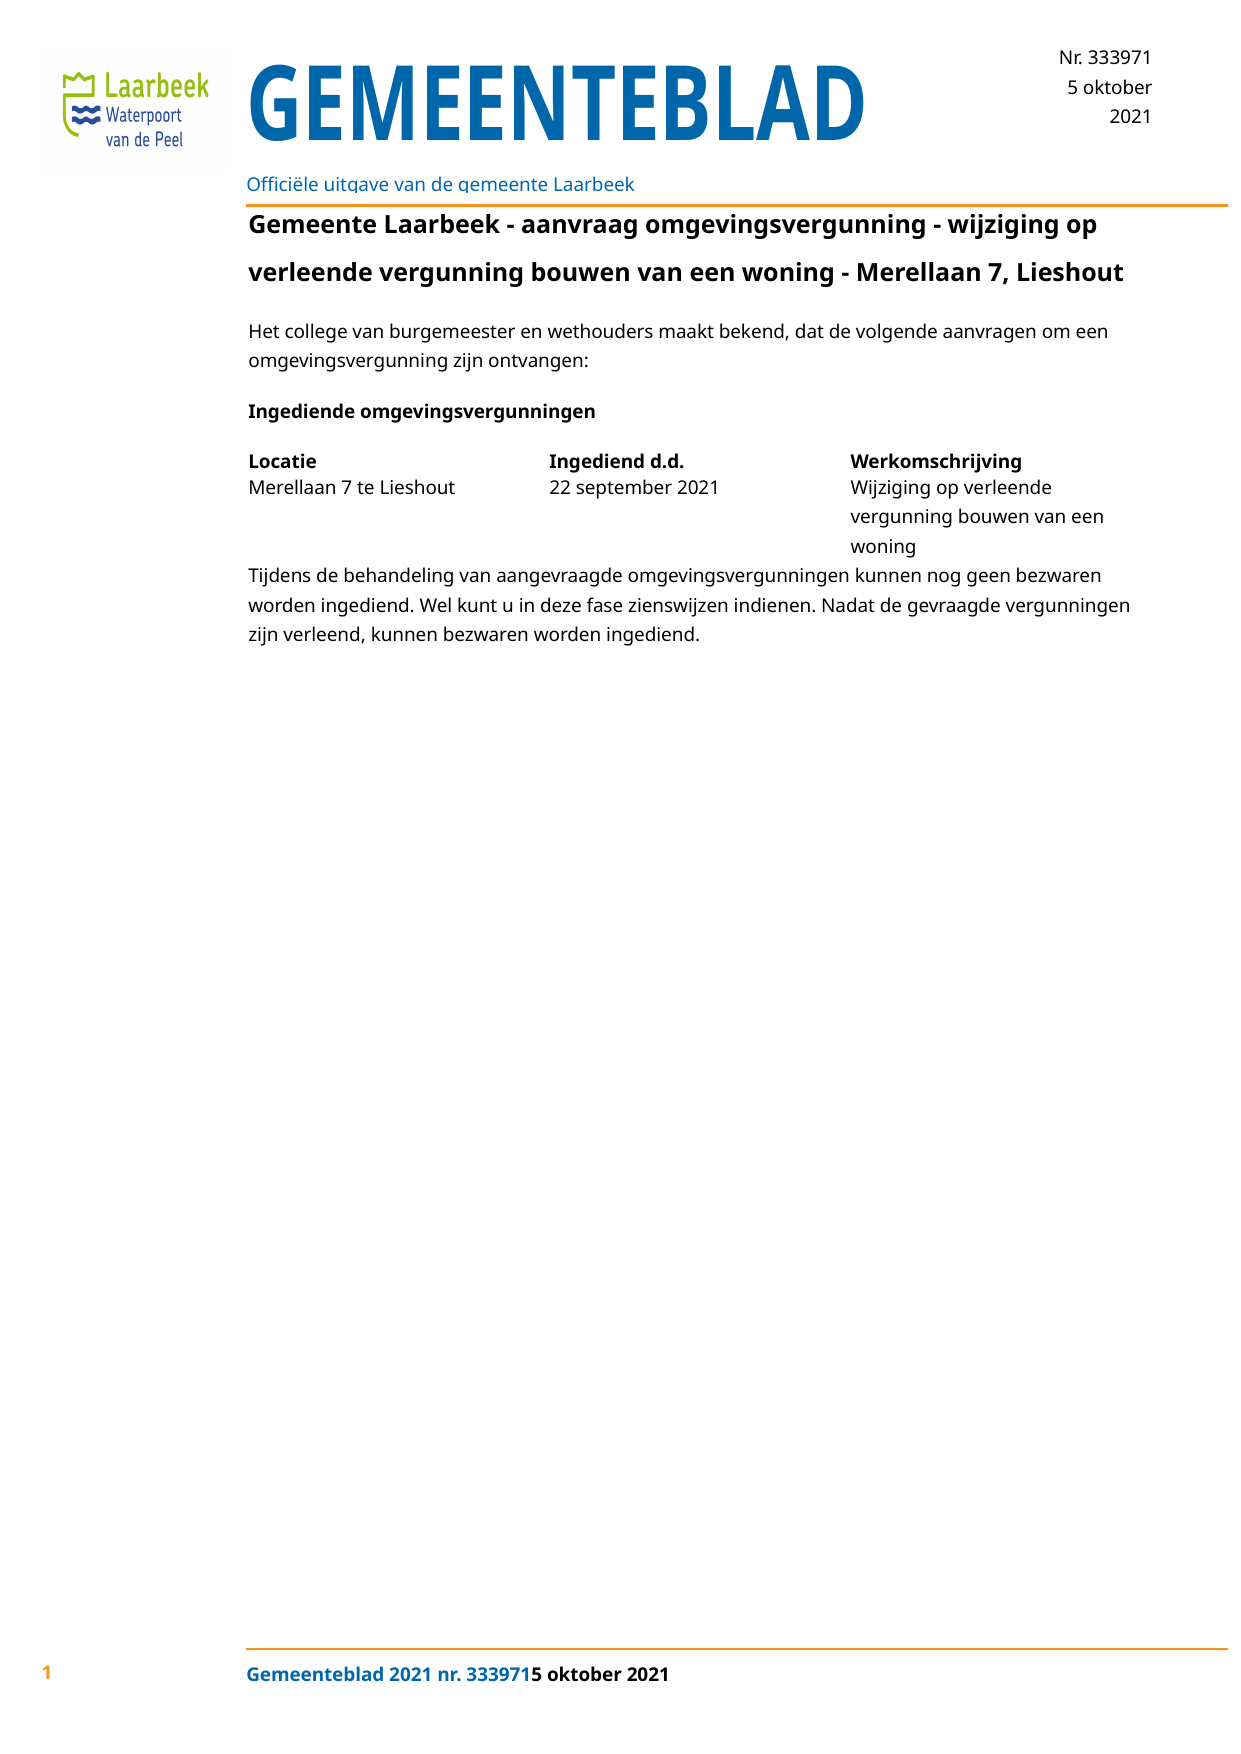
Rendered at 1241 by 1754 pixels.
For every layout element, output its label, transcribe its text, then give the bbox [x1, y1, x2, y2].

table_header Werkomschrijving [850, 449, 1152, 474]
table_cell Wijziging op verleende vergunning bouwen van een woning [850, 474, 1152, 559]
table_header Ingediend d.d. [549, 449, 850, 474]
text Ingediende omgevingsvergunningen [248, 398, 1152, 424]
text Het college van burgemeester en wethouders maakt bekend, dat de volgende aanvragen om een omgevingsvergunning zijn ontvangen: [248, 318, 1152, 373]
picture [41, 47, 231, 172]
table_cell Merellaan 7 te Lieshout [248, 474, 549, 559]
table_header Locatie [248, 449, 549, 474]
text Tijdens de behandeling van aangevraagde omgevingsvergunningen kunnen nog geen bezwaren worden ingediend. Wel kunt u in deze fase zienswijzen indienen. Nadat de gevraagde vergunningen zijn verleend, kunnen bezwaren worden ingediend. [248, 562, 1152, 647]
text Gemeente Laarbeek - aanvraag omgevingsvergunning - wijziging op verleende vergunning bouwen van een woning - Merellaan 7, Lieshout [248, 207, 1152, 288]
table_cell 22 september 2021 [549, 474, 850, 559]
